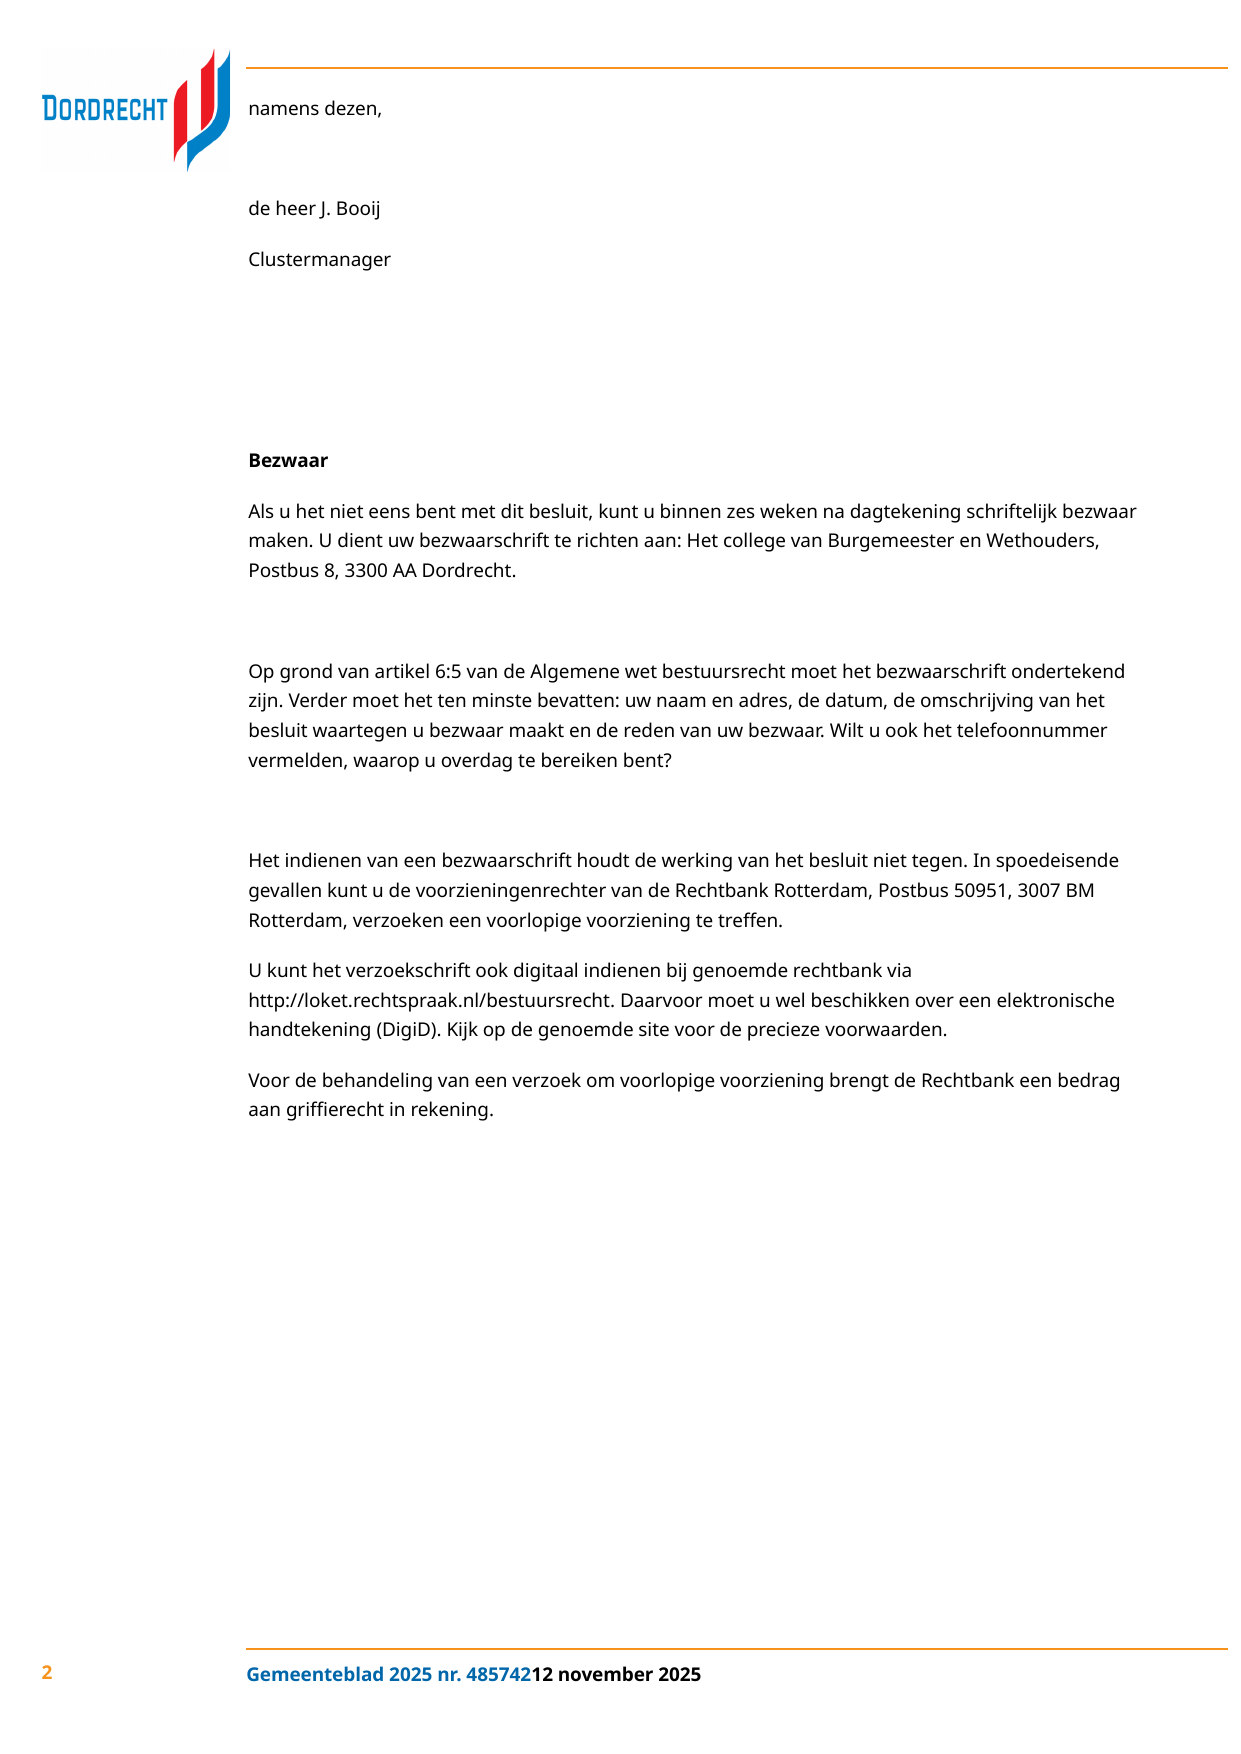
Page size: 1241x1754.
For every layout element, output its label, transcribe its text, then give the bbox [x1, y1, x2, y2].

picture [41, 47, 231, 172]
text Als u het niet eens bent met dit besluit, kunt u binnen zes weken na dagtekening schriftelijk bezwaar maken. U dient uw bezwaarschrift te richten aan: Het college van Burgemeester en Wethouders, Postbus 8, 3300 AA Dordrecht. [248, 498, 1152, 583]
text Clustermanager [248, 246, 1152, 272]
text namens dezen, [248, 95, 1152, 121]
text Op grond van artikel 6:5 van de Algemene wet bestuursrecht moet het bezwaarschrift ondertekend zijn. Verder moet het ten minste bevatten: uw naam en adres, de datum, de omschrijving van het besluit waartegen u bezwaar maakt en de reden van uw bezwaar. Wilt u ook het telefoonnummer vermelden, waarop u overdag te bereiken bent? [248, 658, 1152, 773]
text Het indienen van een bezwaarschrift houdt de werking van het besluit niet tegen. In spoedeisende gevallen kunt u de voorzieningenrechter van de Rechtbank Rotterdam, Postbus 50951, 3007 BM Rotterdam, verzoeken een voorlopige voorziening te treffen. [248, 848, 1152, 933]
text U kunt het verzoekschrift ook digitaal indienen bij genoemde rechtbank via http://loket.rechtspraak.nl/bestuursrecht. Daarvoor moet u wel beschikken over een elektronische handtekening (DigiD). Kijk op de genoemde site voor de precieze voorwaarden. [248, 957, 1152, 1042]
text de heer J. Booij [248, 196, 1152, 221]
text Bezwaar [248, 448, 1152, 473]
text Voor de behandeling van een verzoek om voorlopige voorziening brengt de Rechtbank een bedrag aan griffierecht in rekening. [248, 1067, 1152, 1122]
